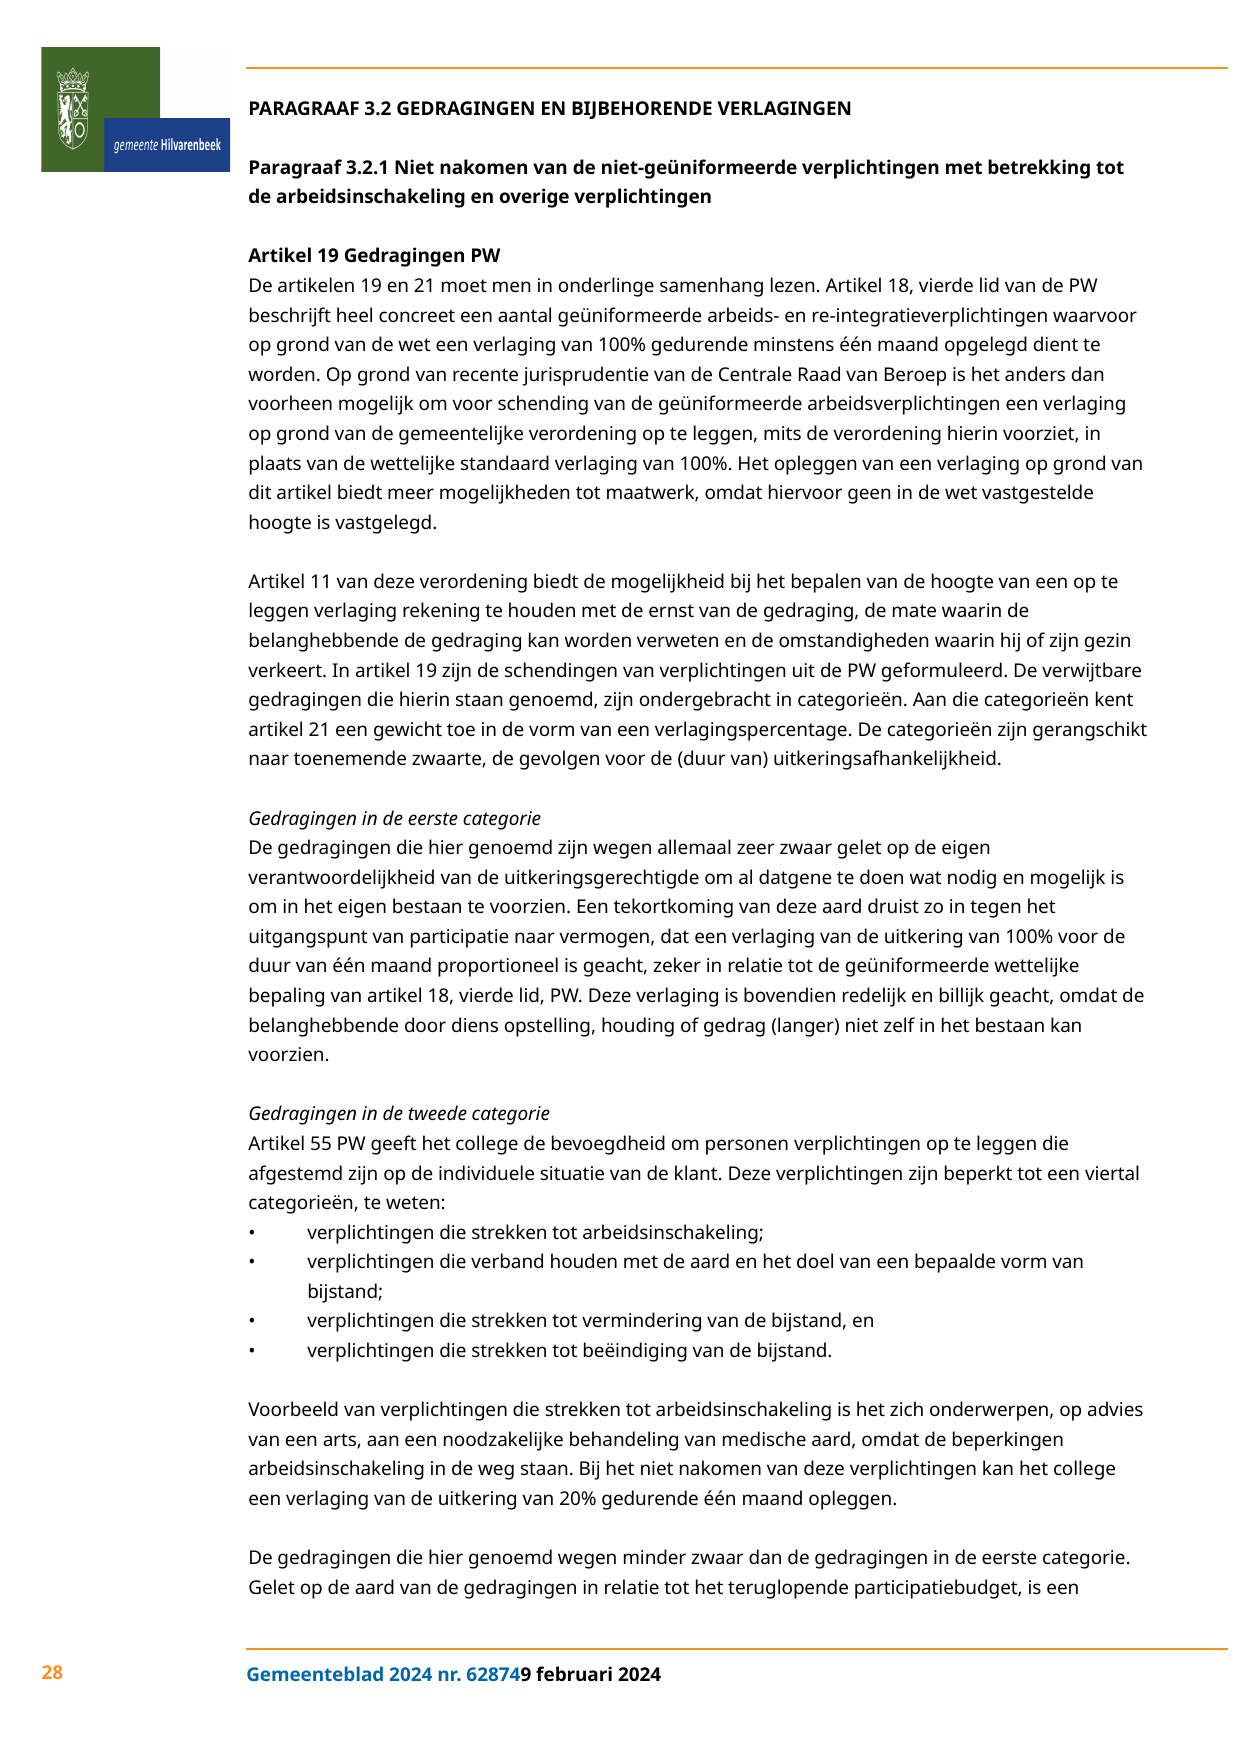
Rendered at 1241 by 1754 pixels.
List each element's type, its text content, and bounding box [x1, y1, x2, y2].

text De artikelen 19 en 21 moet men in onderlinge samenhang lezen. Artikel 18, vierde lid van de PW beschrijft heel concreet een aantal geüniformeerde arbeids- en re-integratieverplichtingen waarvoor op grond van de wet een verlaging van 100% gedurende minstens één maand opgelegd dient te worden. Op grond van recente jurisprudentie van de Centrale Raad van Beroep is het anders dan voorheen mogelijk om voor schending van de geüniformeerde arbeidsverplichtingen een verlaging op grond van de gemeentelijke verordening op te leggen, mits de verordening hierin voorziet, in plaats van de wettelijke standaard verlaging van 100%. Het opleggen van een verlaging op grond van dit artikel biedt meer mogelijkheden tot maatwerk, omdat hiervoor geen in de wet vastgestelde hoogte is vastgelegd. [248, 272, 1152, 535]
text Gedragingen in de eerste categorie [248, 805, 1152, 831]
list verplichtingen die verband houden met de aard en het doel van een bepaalde vorm van bijstand; [248, 1248, 1152, 1304]
text De gedragingen die hier genoemd wegen minder zwaar dan de gedragingen in de eerste categorie. Gelet op de aard van de gedragingen in relatie tot het teruglopende participatiebudget, is een [248, 1544, 1152, 1600]
list verplichtingen die strekken tot beëindiging van de bijstand. [248, 1337, 1152, 1363]
text Artikel 11 van deze verordening biedt de mogelijkheid bij het bepalen van de hoogte van een op te leggen verlaging rekening te houden met de ernst van de gedraging, de mate waarin de belanghebbende de gedraging kan worden verweten en de omstandigheden waarin hij of zijn gezin verkeert. In artikel 19 zijn de schendingen van verplichtingen uit de PW geformuleerd. De verwijtbare gedragingen die hierin staan genoemd, zijn ondergebracht in categorieën. Aan die categorieën kent artikel 21 een gewicht toe in de vorm van een verlagingspercentage. De categorieën zijn gerangschikt naar toenemende zwaarte, de gevolgen voor de (duur van) uitkeringsafhankelijkheid. [248, 568, 1152, 771]
text De gedragingen die hier genoemd zijn wegen allemaal zeer zwaar gelet op de eigen verantwoordelijkheid van de uitkeringsgerechtigde om al datgene te doen wat nodig en mogelijk is om in het eigen bestaan te voorzien. Een tekortkoming van deze aard druist zo in tegen het uitgangspunt van participatie naar vermogen, dat een verlaging van de uitkering van 100% voor de duur van één maand proportioneel is geacht, zeker in relatie tot de geüniformeerde wettelijke bepaling van artikel 18, vierde lid, PW. Deze verlaging is bovendien redelijk en billijk geacht, omdat de belanghebbende door diens opstelling, houding of gedrag (langer) niet zelf in het bestaan kan voorzien. [248, 834, 1152, 1067]
text Artikel 55 PW geeft het college de bevoegdheid om personen verplichtingen op te leggen die afgestemd zijn op de individuele situatie van de klant. Deze verplichtingen zijn beperkt tot een viertal categorieën, te weten: [248, 1130, 1152, 1215]
text Voorbeeld van verplichtingen die strekken tot arbeidsinschakeling is het zich onderwerpen, op advies van een arts, aan een noodzakelijke behandeling van medische aard, omdat de beperkingen arbeidsinschakeling in de weg staan. Bij het niet nakomen van deze verplichtingen kan het college een verlaging van de uitkering van 20% gedurende één maand opleggen. [248, 1396, 1152, 1511]
text Artikel 19 Gedragingen PW [248, 243, 1152, 268]
text Paragraaf 3.2.1 Niet nakomen van de niet-geüniformeerde verplichtingen met betrekking tot de arbeidsinschakeling en overige verplichtingen [248, 154, 1152, 209]
picture [41, 47, 231, 172]
list verplichtingen die strekken tot vermindering van de bijstand, en [248, 1308, 1152, 1333]
text Gedragingen in de tweede categorie [248, 1101, 1152, 1126]
list verplichtingen die strekken tot arbeidsinschakeling; [248, 1219, 1152, 1245]
text PARAGRAAF 3.2 GEDRAGINGEN EN BIJBEHORENDE VERLAGINGEN [248, 95, 1152, 121]
